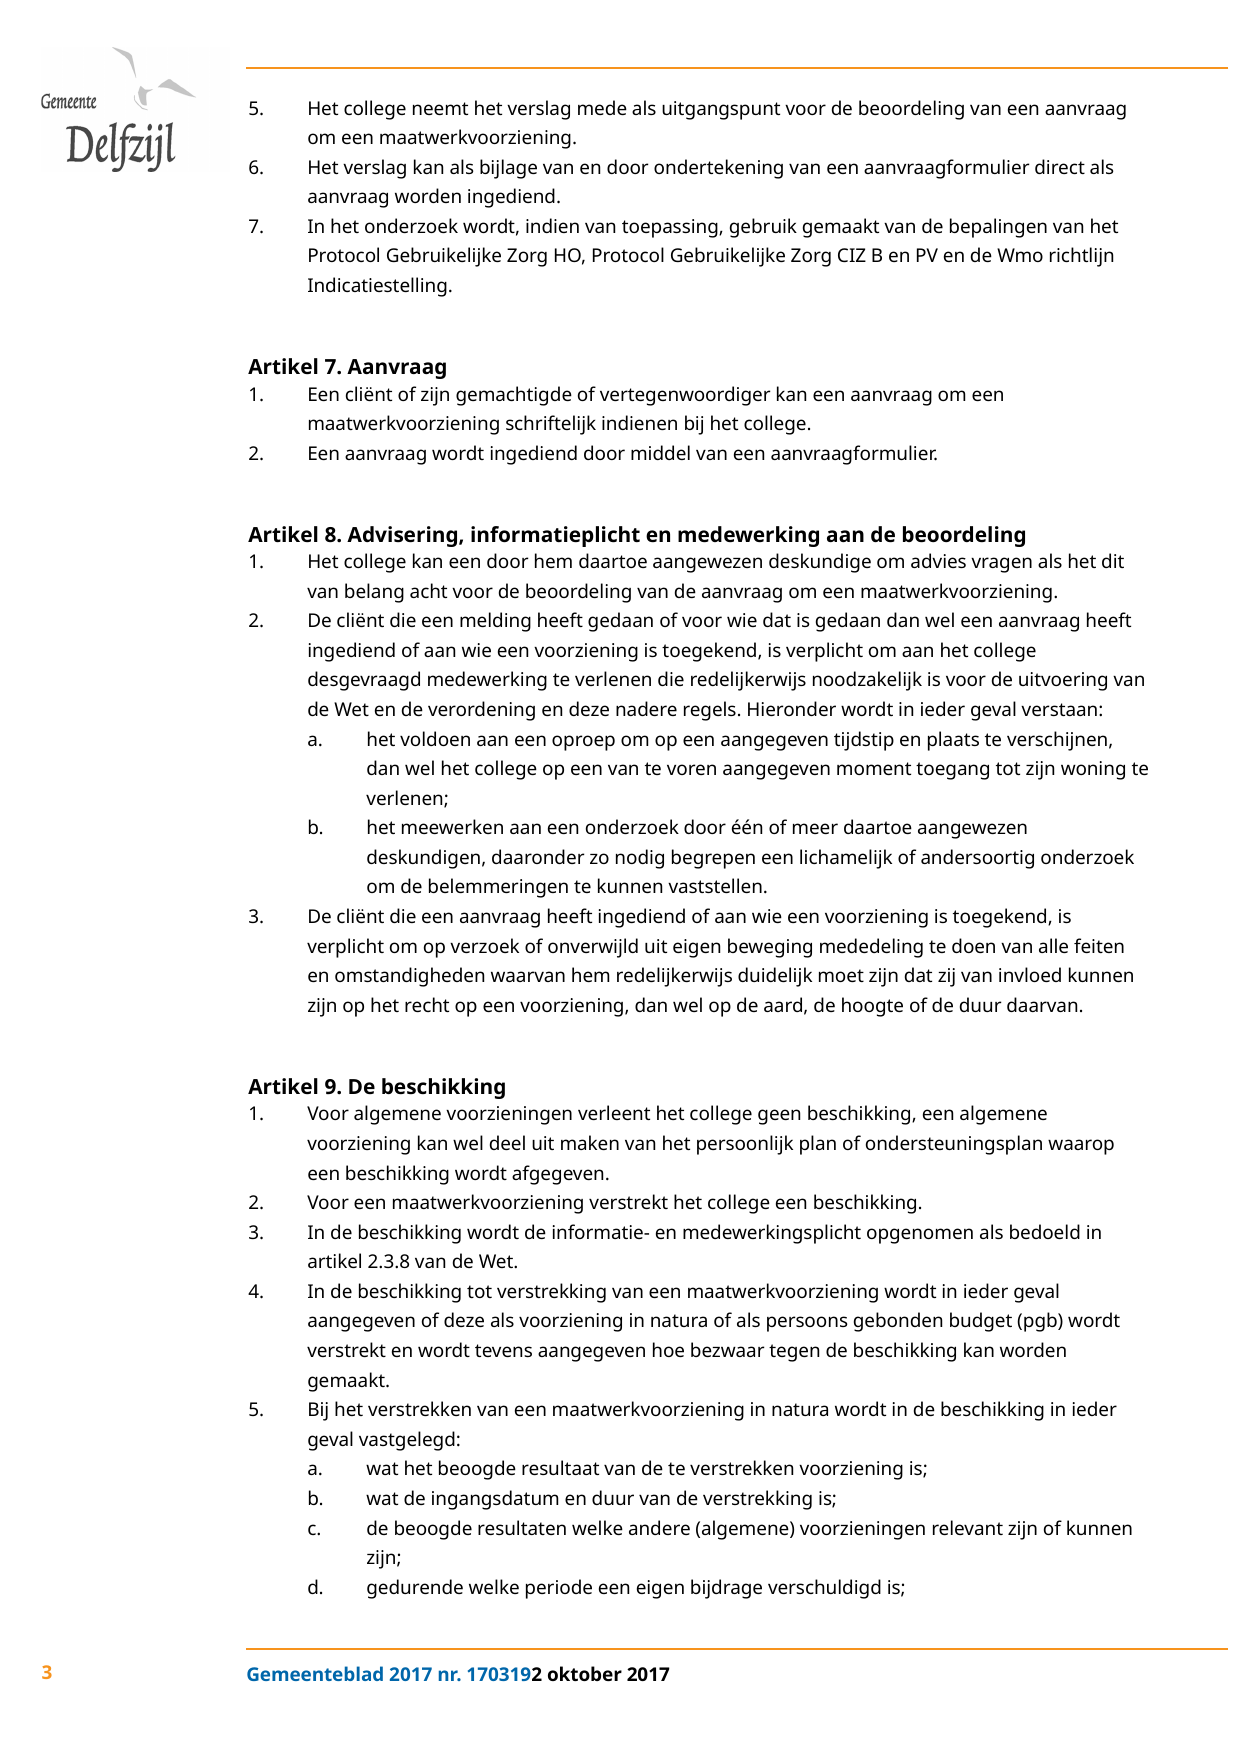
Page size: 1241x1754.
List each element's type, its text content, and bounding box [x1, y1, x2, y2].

list gedurende welke periode een eigen bijdrage verschuldigd is; [307, 1574, 1152, 1599]
list wat de ingangsdatum en duur van de verstrekking is; [307, 1485, 1152, 1511]
list het meewerken aan een onderzoek door één of meer daartoe aangewezen deskundigen, daaronder zo nodig begrepen een lichamelijk of andersoortig onderzoek om de belemmeringen te kunnen vaststellen. [307, 814, 1152, 899]
list de beoogde resultaten welke andere (algemene) voorzieningen relevant zijn of kunnen zijn; [307, 1515, 1152, 1570]
list De cliënt die een aanvraag heeft ingediend of aan wie een voorziening is toegekend, is verplicht om op verzoek of onverwijld uit eigen beweging mededeling te doen van alle feiten en omstandigheden waarvan hem redelijkerwijs duidelijk moet zijn dat zij van invloed kunnen zijn op het recht op een voorziening, dan wel op de aard, de hoogte of de duur daarvan. [248, 903, 1152, 1018]
list het voldoen aan een oproep om op een aangegeven tijdstip en plaats te verschijnen, dan wel het college op een van te voren aangegeven moment toegang tot zijn woning te verlenen; [307, 726, 1152, 811]
list Voor een maatwerkvoorziening verstrekt het college een beschikking. [248, 1189, 1152, 1215]
list In de beschikking tot verstrekking van een maatwerkvoorziening wordt in ieder geval aangegeven of deze als voorziening in natura of als persoons gebonden budget (pgb) wordt verstrekt en wordt tevens aangegeven hoe bezwaar tegen de beschikking kan worden gemaakt. [248, 1278, 1152, 1392]
list In het onderzoek wordt, indien van toepassing, gebruik gemaakt van de bepalingen van het Protocol Gebruikelijke Zorg HO, Protocol Gebruikelijke Zorg CIZ B en PV en de Wmo richtlijn Indicatiestelling. [248, 213, 1152, 298]
list Het verslag kan als bijlage van en door ondertekening van een aanvraagformulier direct als aanvraag worden ingediend. [248, 154, 1152, 209]
list Het college kan een door hem daartoe aangewezen deskundige om advies vragen als het dit van belang acht voor de beoordeling van de aanvraag om een maatwerkvoorziening. [248, 548, 1152, 604]
list Een cliënt of zijn gemachtigde of vertegenwoordiger kan een aanvraag om een maatwerkvoorziening schriftelijk indienen bij het college. [248, 381, 1152, 436]
list Een aanvraag wordt ingediend door middel van een aanvraagformulier. [248, 440, 1152, 466]
list Het college neemt het verslag mede als uitgangspunt voor de beoordeling van een aanvraag om een maatwerkvoorziening. [248, 95, 1152, 150]
list In de beschikking wordt de informatie- en medewerkingsplicht opgenomen als bedoeld in artikel 2.3.8 van de Wet. [248, 1219, 1152, 1274]
text Artikel 8. Advisering, informatieplicht en medewerking aan de beoordeling [248, 520, 1152, 548]
list Voor algemene voorzieningen verleent het college geen beschikking, een algemene voorziening kan wel deel uit maken van het persoonlijk plan of ondersteuningsplan waarop een beschikking wordt afgegeven. [248, 1101, 1152, 1185]
list Bij het verstrekken van een maatwerkvoorziening in natura wordt in de beschikking in ieder geval vastgelegd: [248, 1396, 1152, 1452]
text Artikel 9. De beschikking [248, 1072, 1152, 1101]
list De cliënt die een melding heeft gedaan of voor wie dat is gedaan dan wel een aanvraag heeft ingediend of aan wie een voorziening is toegekend, is verplicht om aan het college desgevraagd medewerking te verlenen die redelijkerwijs noodzakelijk is voor de uitvoering van de Wet en de verordening en deze nadere regels. Hieronder wordt in ieder geval verstaan: [248, 607, 1152, 722]
list wat het beoogde resultaat van de te verstrekken voorziening is; [307, 1456, 1152, 1481]
text Artikel 7. Aanvraag [248, 352, 1152, 381]
picture [41, 47, 231, 172]
